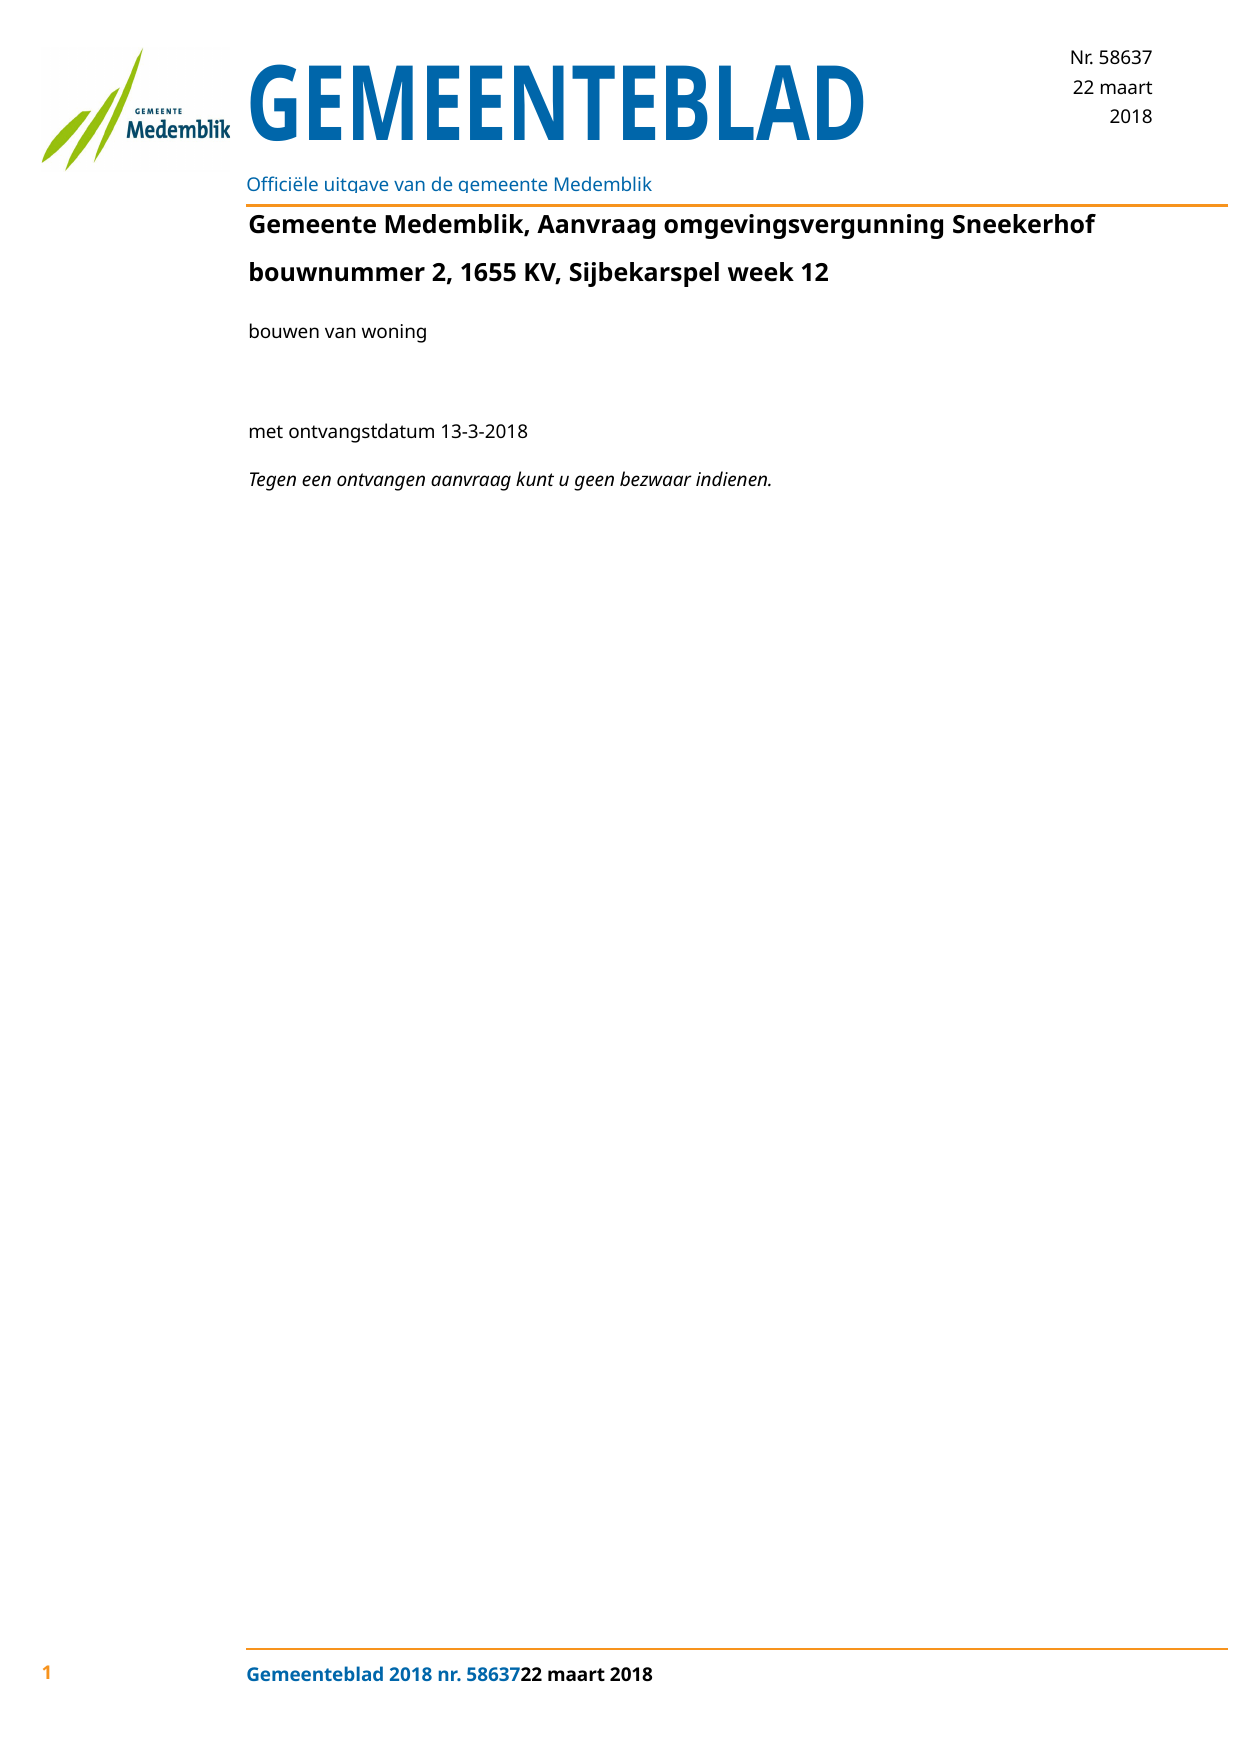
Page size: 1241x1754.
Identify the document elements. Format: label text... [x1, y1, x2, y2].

text Gemeente Medemblik, Aanvraag omgevingsvergunning Sneekerhof bouwnummer 2, 1655 KV, Sijbekarspel week 12 [248, 207, 1152, 288]
text Tegen een ontvangen aanvraag kunt u geen bezwaar indienen. [248, 467, 1152, 492]
picture [41, 47, 231, 172]
text bouwen van woning [248, 318, 1152, 344]
text met ontvangstdatum 13-3-2018 [248, 419, 1152, 444]
